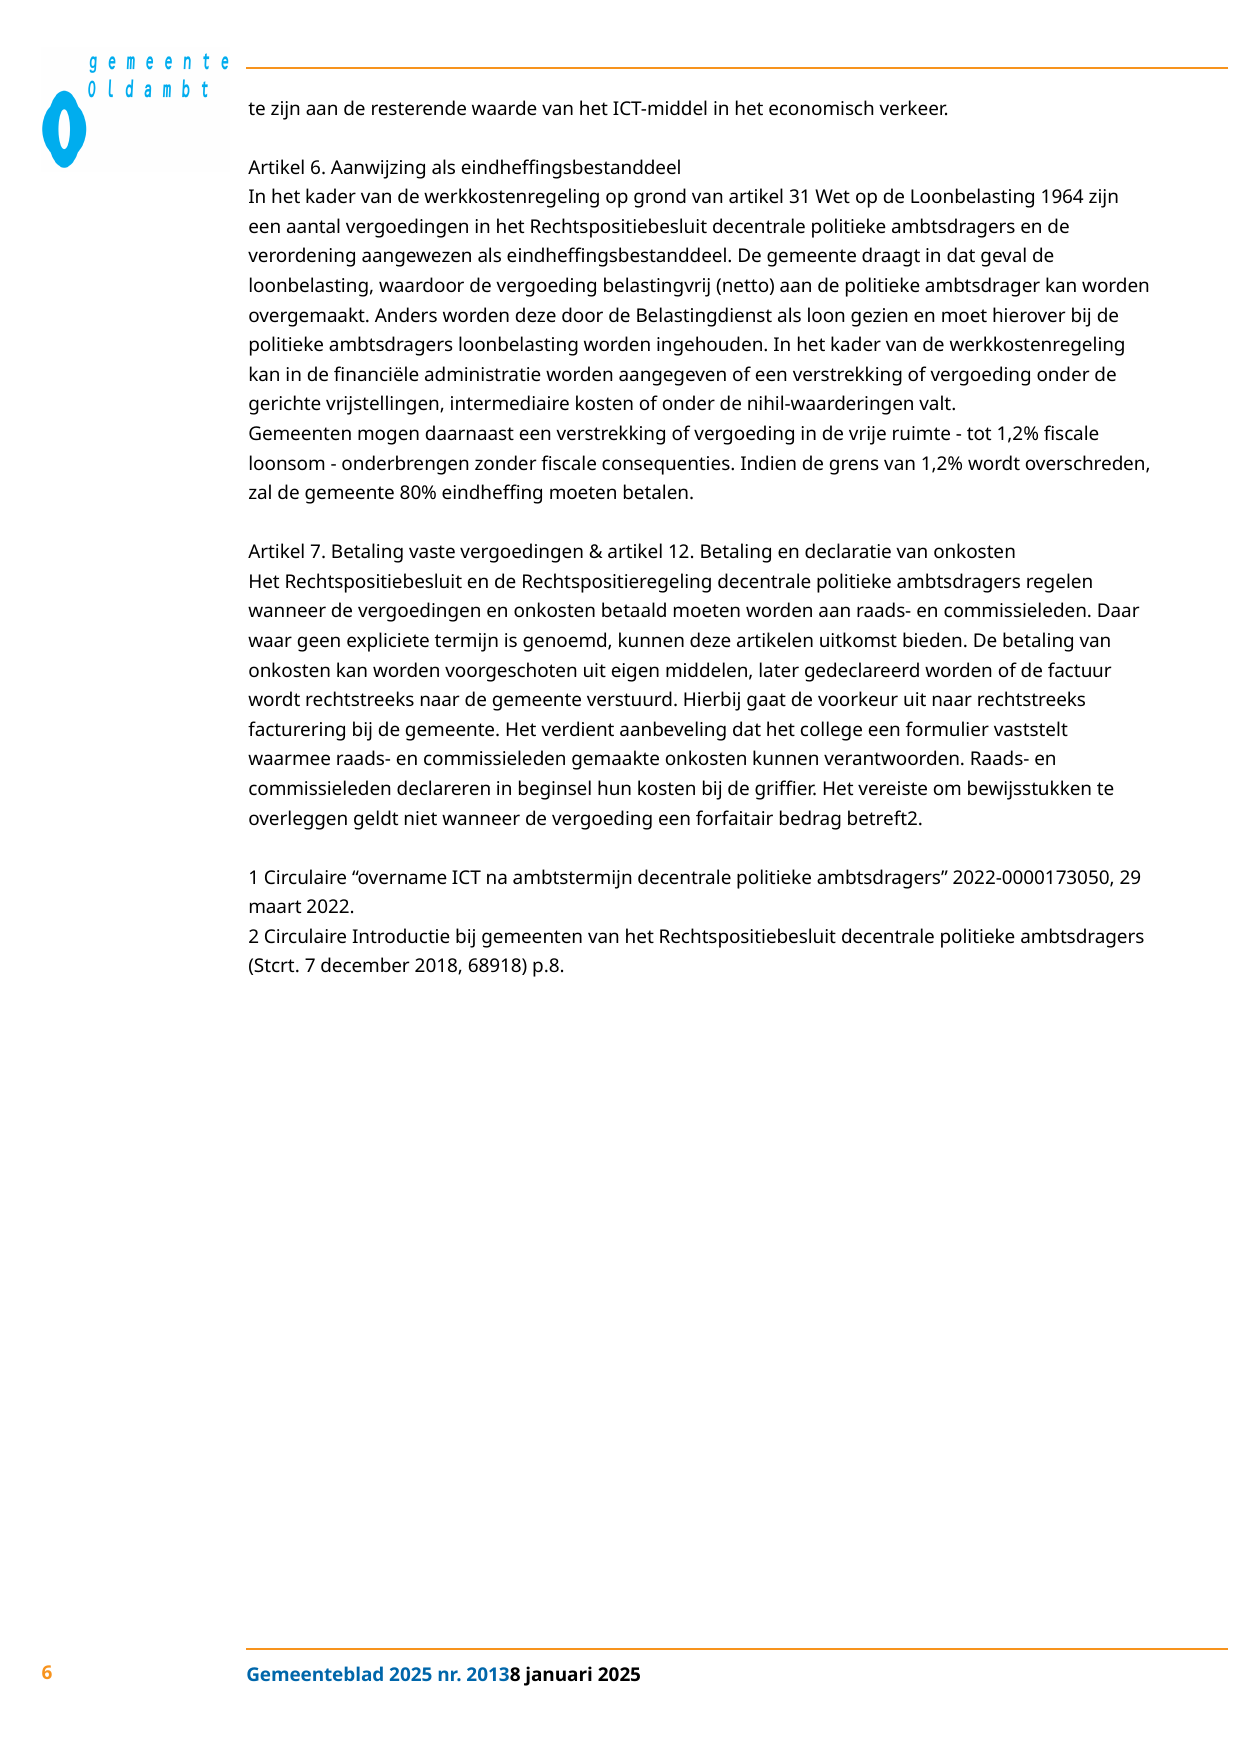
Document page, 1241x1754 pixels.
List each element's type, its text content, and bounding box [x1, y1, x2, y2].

text Het Rechtspositiebesluit en de Rechtspositieregeling decentrale politieke ambtsdragers regelen wanneer de vergoedingen en onkosten betaald moeten worden aan raads- en commissieleden. Daar waar geen expliciete termijn is genoemd, kunnen deze artikelen uitkomst bieden. De betaling van onkosten kan worden voorgeschoten uit eigen middelen, later gedeclareerd worden of de factuur wordt rechtstreeks naar de gemeente verstuurd. Hierbij gaat de voorkeur uit naar rechtstreeks facturering bij de gemeente. Het verdient aanbeveling dat het college een formulier vaststelt waarmee raads- en commissieleden gemaakte onkosten kunnen verantwoorden. Raads- en commissieleden declareren in beginsel hun kosten bij de griffier. Het vereiste om bewijsstukken te overleggen geldt niet wanneer de vergoeding een forfaitair bedrag betreft2. [248, 568, 1152, 831]
text te zijn aan de resterende waarde van het ICT-middel in het economisch verkeer. [248, 95, 1152, 121]
text Gemeenten mogen daarnaast een verstrekking of vergoeding in de vrije ruimte - tot 1,2% fiscale loonsom - onderbrengen zonder fiscale consequenties. Indien de grens van 1,2% wordt overschreden, zal de gemeente 80% eindheffing moeten betalen. [248, 420, 1152, 505]
text In het kader van de werkkostenregeling op grond van artikel 31 Wet op de Loonbelasting 1964 zijn een aantal vergoedingen in het Rechtspositiebesluit decentrale politieke ambtsdragers en de verordening aangewezen als eindheffingsbestanddeel. De gemeente draagt in dat geval de loonbelasting, waardoor de vergoeding belastingvrij (netto) aan de politieke ambtsdrager kan worden overgemaakt. Anders worden deze door de Belastingdienst als loon gezien en moet hierover bij de politieke ambtsdragers loonbelasting worden ingehouden. In het kader van de werkkostenregeling kan in de financiële administratie worden aangegeven of een verstrekking of vergoeding onder de gerichte vrijstellingen, intermediaire kosten of onder de nihil-waarderingen valt. [248, 183, 1152, 416]
text Artikel 6. Aanwijzing als eindheffingsbestanddeel [248, 154, 1152, 180]
text 2 Circulaire Introductie bij gemeenten van het Rechtspositiebesluit decentrale politieke ambtsdragers (Stcrt. 7 december 2018, 68918) p.8. [248, 923, 1152, 978]
text Artikel 7. Betaling vaste vergoedingen & artikel 12. Betaling en declaratie van onkosten [248, 538, 1152, 564]
picture [41, 47, 231, 172]
text 1 Circulaire “overname ICT na ambtstermijn decentrale politieke ambtsdragers” 2022-0000173050, 29 maart 2022. [248, 864, 1152, 919]
